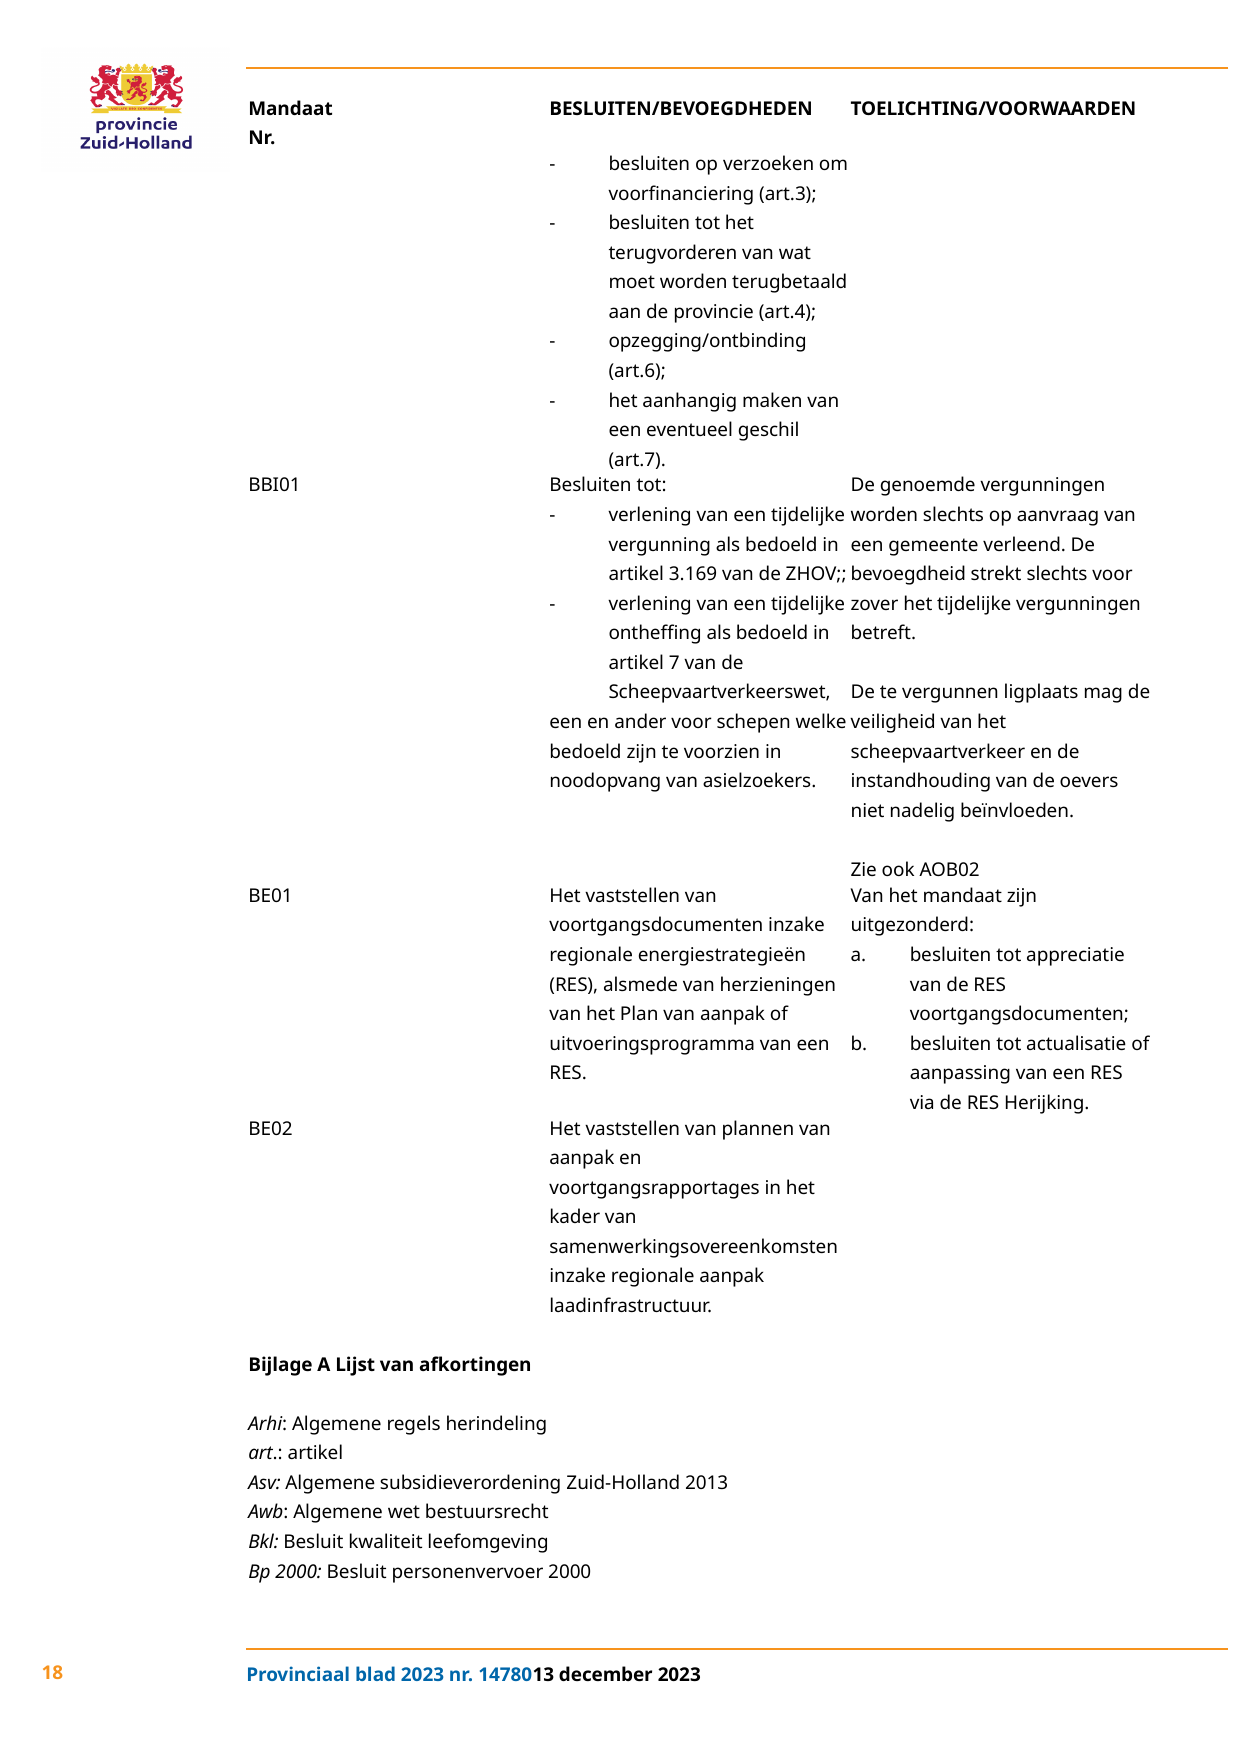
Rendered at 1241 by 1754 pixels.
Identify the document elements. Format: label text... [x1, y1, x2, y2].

picture [41, 47, 231, 172]
text Bkl: Besluit kwaliteit leefomgeving [248, 1528, 1152, 1554]
table_cell Besluiten tot: verlening van een tijdelijke vergunning als bedoeld in artikel 3.169 van de ZHOV;; verlening van een tijdelijke ontheffing als bedoeld in artikel 7 van de Scheepvaartverkeerswet, een en ander voor schepen welke bedoeld zijn te voorzien in noodopvang van asielzoekers. [549, 472, 850, 882]
text Bijlage A Lijst van afkortingen [248, 1351, 1152, 1377]
table_cell BE02 [248, 1115, 549, 1318]
table_cell [248, 150, 549, 472]
text Asv: Algemene subsidieverordening Zuid-Holland 2013 [248, 1469, 1152, 1495]
table_cell [850, 1115, 1152, 1318]
table_cell [850, 150, 1152, 472]
text art.: artikel [248, 1439, 1152, 1465]
table_cell De genoemde vergunningen worden slechts op aanvraag van een gemeente verleend. De bevoegdheid strekt slechts voor zover het tijdelijke vergunningen betreft. De te vergunnen ligplaats mag de veiligheid van het scheepvaartverkeer en de instandhouding van de oevers niet nadelig beïnvloeden. Zie ook AOB02 [850, 472, 1152, 882]
table_cell Het vaststellen van plannen van aanpak en voortgangsrapportages in het kader van samenwerkingsovereenkomsten inzake regionale aanpak laadinfrastructuur. [549, 1115, 850, 1318]
table_header Mandaat Nr. [248, 95, 549, 150]
text Bp 2000: Besluit personenvervoer 2000 [248, 1558, 1152, 1584]
table_cell Van het mandaat zijn uitgezonderd: besluiten tot appreciatie van de RES voortgangsdocumenten; besluiten tot actualisatie of aanpassing van een RES via de RES Herijking. [850, 882, 1152, 1115]
table_cell Het vaststellen van voortgangsdocumenten inzake regionale energiestrategieën (RES), alsmede van herzieningen van het Plan van aanpak of uitvoeringsprogramma van een RES. [549, 882, 850, 1115]
table_cell BBI01 [248, 472, 549, 882]
table_cell besluiten op verzoeken om voorfinanciering (art.3); besluiten tot het terugvorderen van wat moet worden terugbetaald aan de provincie (art.4); opzegging/ontbinding (art.6); het aanhangig maken van een eventueel geschil (art.7). [549, 150, 850, 472]
text Awb: Algemene wet bestuursrecht [248, 1499, 1152, 1524]
table_cell BE01 [248, 882, 549, 1115]
table_header BESLUITEN/BEVOEGDHEDEN [549, 95, 850, 150]
table_header TOELICHTING/VOORWAARDEN [850, 95, 1152, 150]
text Arhi: Algemene regels herindeling [248, 1410, 1152, 1436]
